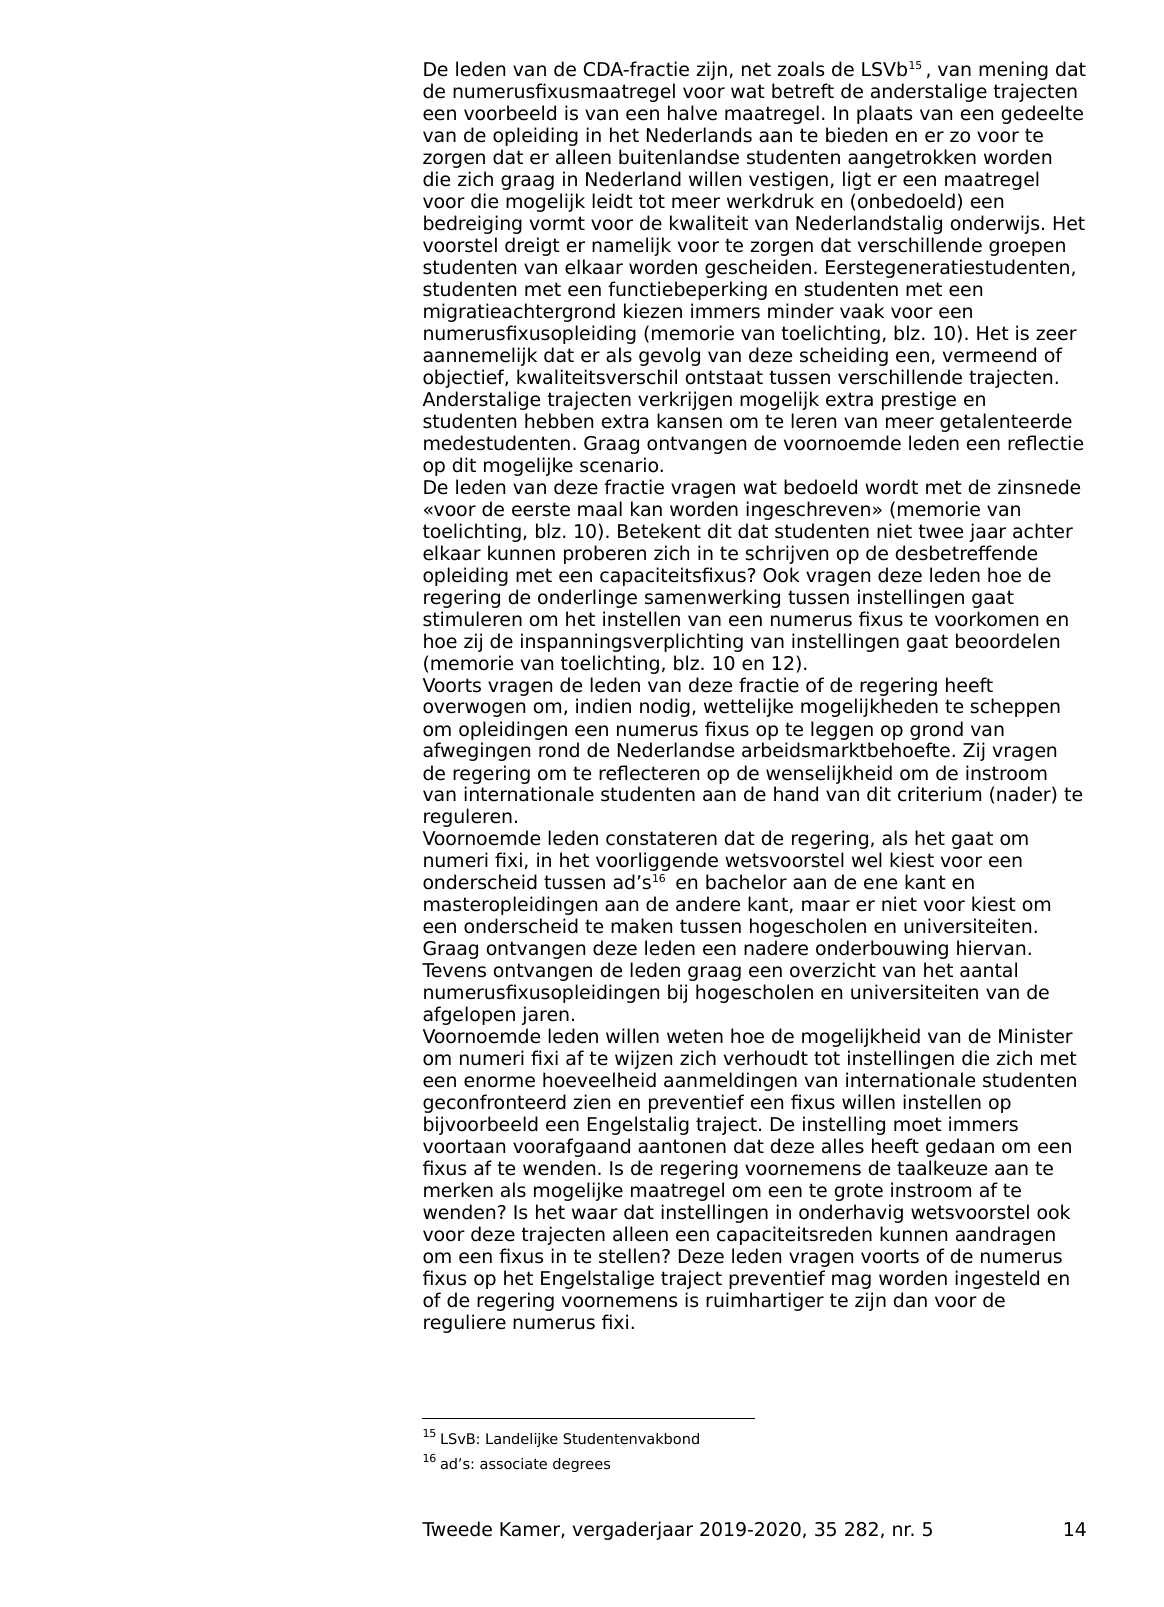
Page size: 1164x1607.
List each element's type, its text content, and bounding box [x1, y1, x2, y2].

text ad’s: associate degrees [422, 1452, 1087, 1474]
text Voornoemde leden constateren dat de regering, als het gaat om numeri fixi, in het voorliggende wetsvoorstel wel kiest voor een onderscheid tussen ad’s en bachelor aan de ene kant en masteropleidingen aan de andere kant, maar er niet voor kiest om een onderscheid te maken tussen hogescholen en universiteiten. Graag ontvangen deze leden een nadere onderbouwing hiervan. Tevens ontvangen de leden graag een overzicht van het aantal numerusfixusopleidingen bij hogescholen en universiteiten van de afgelopen jaren. [422, 828, 1087, 1026]
text De leden van de CDA-fractie zijn, net zoals de LSVb, van mening dat de numerusfixusmaatregel voor wat betreft de anderstalige trajecten een voorbeeld is van een halve maatregel. In plaats van een gedeelte van de opleiding in het Nederlands aan te bieden en er zo voor te zorgen dat er alleen buitenlandse studenten aangetrokken worden die zich graag in Nederland willen vestigen, ligt er een maatregel voor die mogelijk leidt tot meer werkdruk en (onbedoeld) een bedreiging vormt voor de kwaliteit van Nederlandstalig onderwijs. Het voorstel dreigt er namelijk voor te zorgen dat verschillende groepen studenten van elkaar worden gescheiden. Eerstegeneratiestudenten, studenten met een functiebeperking en studenten met een migratieachtergrond kiezen immers minder vaak voor een numerusfixusopleiding (memorie van toelichting, blz. 10). Het is zeer aannemelijk dat er als gevolg van deze scheiding een, vermeend of objectief, kwaliteitsverschil ontstaat tussen verschillende trajecten. Anderstalige trajecten verkrijgen mogelijk extra prestige en studenten hebben extra kansen om te leren van meer getalenteerde medestudenten. Graag ontvangen de voornoemde leden een reflectie op dit mogelijke scenario. [422, 59, 1087, 477]
text LSvB: Landelijke Studentenvakbond [422, 1427, 1087, 1449]
text De leden van deze fractie vragen wat bedoeld wordt met de zinsnede «voor de eerste maal kan worden ingeschreven» (memorie van toelichting, blz. 10). Betekent dit dat studenten niet twee jaar achter elkaar kunnen proberen zich in te schrijven op de desbetreffende opleiding met een capaciteitsfixus? Ook vragen deze leden hoe de regering de onderlinge samenwerking tussen instellingen gaat stimuleren om het instellen van een numerus fixus te voorkomen en hoe zij de inspanningsverplichting van instellingen gaat beoordelen (memorie van toelichting, blz. 10 en 12). [422, 477, 1087, 674]
text Voornoemde leden willen weten hoe de mogelijkheid van de Minister om numeri fixi af te wijzen zich verhoudt tot instellingen die zich met een enorme hoeveelheid aanmeldingen van internationale studenten geconfronteerd zien en preventief een fixus willen instellen op bijvoorbeeld een Engelstalig traject. De instelling moet immers voortaan voorafgaand aantonen dat deze alles heeft gedaan om een fixus af te wenden. Is de regering voornemens de taalkeuze aan te merken als mogelijke maatregel om een te grote instroom af te wenden? Is het waar dat instellingen in onderhavig wetsvoorstel ook voor deze trajecten alleen een capaciteitsreden kunnen aandragen om een fixus in te stellen? Deze leden vragen voorts of de numerus fixus op het Engelstalige traject preventief mag worden ingesteld en of de regering voornemens is ruimhartiger te zijn dan voor de reguliere numerus fixi. [422, 1026, 1087, 1334]
text Voorts vragen de leden van deze fractie of de regering heeft overwogen om, indien nodig, wettelijke mogelijkheden te scheppen om opleidingen een numerus fixus op te leggen op grond van afwegingen rond de Nederlandse arbeidsmarktbehoefte. Zij vragen de regering om te reflecteren op de wenselijkheid om de instroom van internationale studenten aan de hand van dit criterium (nader) te reguleren. [422, 674, 1087, 828]
